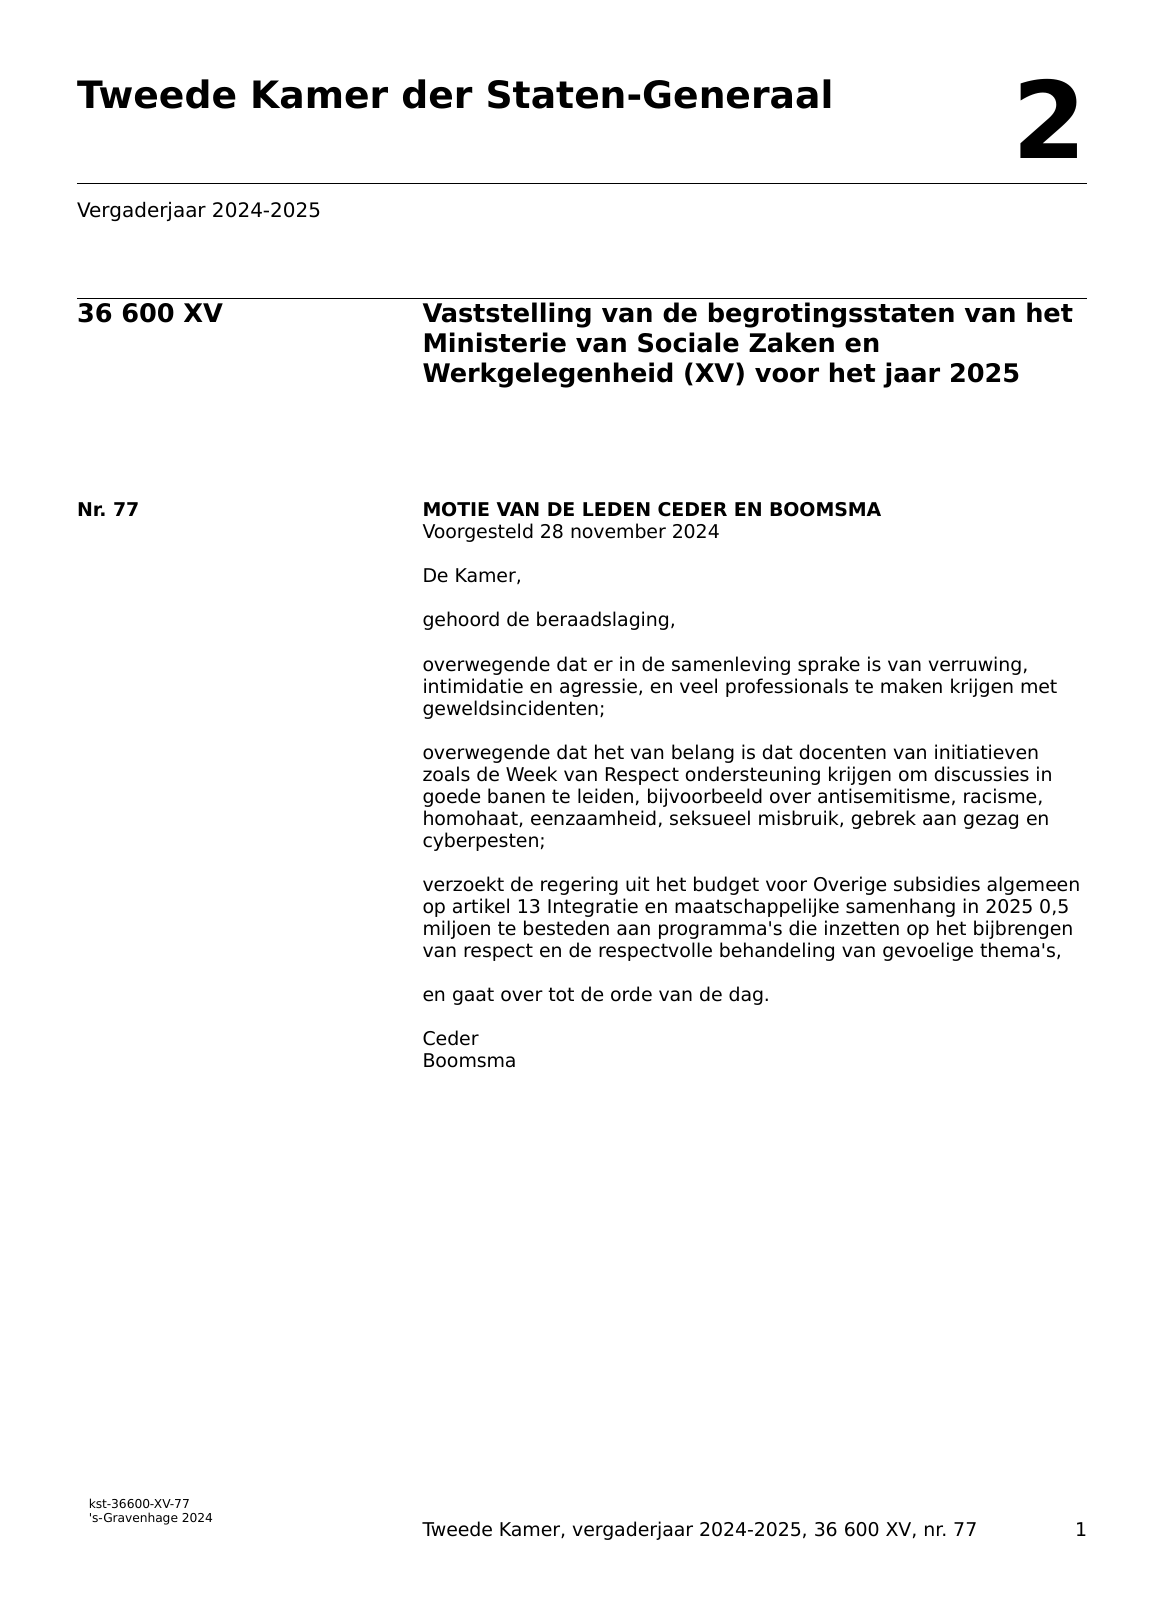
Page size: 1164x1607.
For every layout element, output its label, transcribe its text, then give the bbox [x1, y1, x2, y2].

text Boomsma [422, 1050, 1087, 1072]
text overwegende dat er in de samenleving sprake is van verruwing, intimidatie en agressie, en veel professionals te maken krijgen met geweldsincidenten; [422, 653, 1087, 719]
text overwegende dat het van belang is dat docenten van initiatieven zoals de Week van Respect ondersteuning krijgen om discussies in goede banen te leiden, bijvoorbeeld over antisemitisme, racisme, homohaat, eenzaamheid, seksueel misbruik, gebrek aan gezag en cyberpesten; [422, 742, 1087, 852]
text De Kamer, [422, 565, 1087, 587]
text verzoekt de regering uit het budget voor Overige subsidies algemeen op artikel 13 Integratie en maatschappelijke samenhang in 2025 0,5 miljoen te besteden aan programma's die inzetten op het bijbrengen van respect en de respectvolle behandeling van gevoelige thema's, [422, 874, 1087, 962]
subtitle 36 600 XV Vaststelling van de begrotingsstaten van het Ministerie van Sociale Zaken en Werkgelegenheid (XV) voor het jaar 2025 [77, 299, 1087, 388]
text Voorgesteld 28 november 2024 [422, 521, 1087, 543]
table_cell Vergaderjaar 2024-2025 [77, 184, 1087, 298]
text Ceder [422, 1028, 1087, 1050]
text kst-36600-XV-77 [88, 1497, 323, 1511]
text en gaat over tot de orde van de dag. [422, 984, 1087, 1006]
table_header 2 [886, 59, 1087, 183]
table_header Tweede Kamer der Staten-Generaal [77, 59, 886, 183]
subtitle Nr. 77 MOTIE VAN DE LEDEN CEDER EN BOOMSMA [77, 499, 1087, 521]
text 's-Gravenhage 2024 [88, 1511, 323, 1525]
text gehoord de beraadslaging, [422, 609, 1087, 631]
